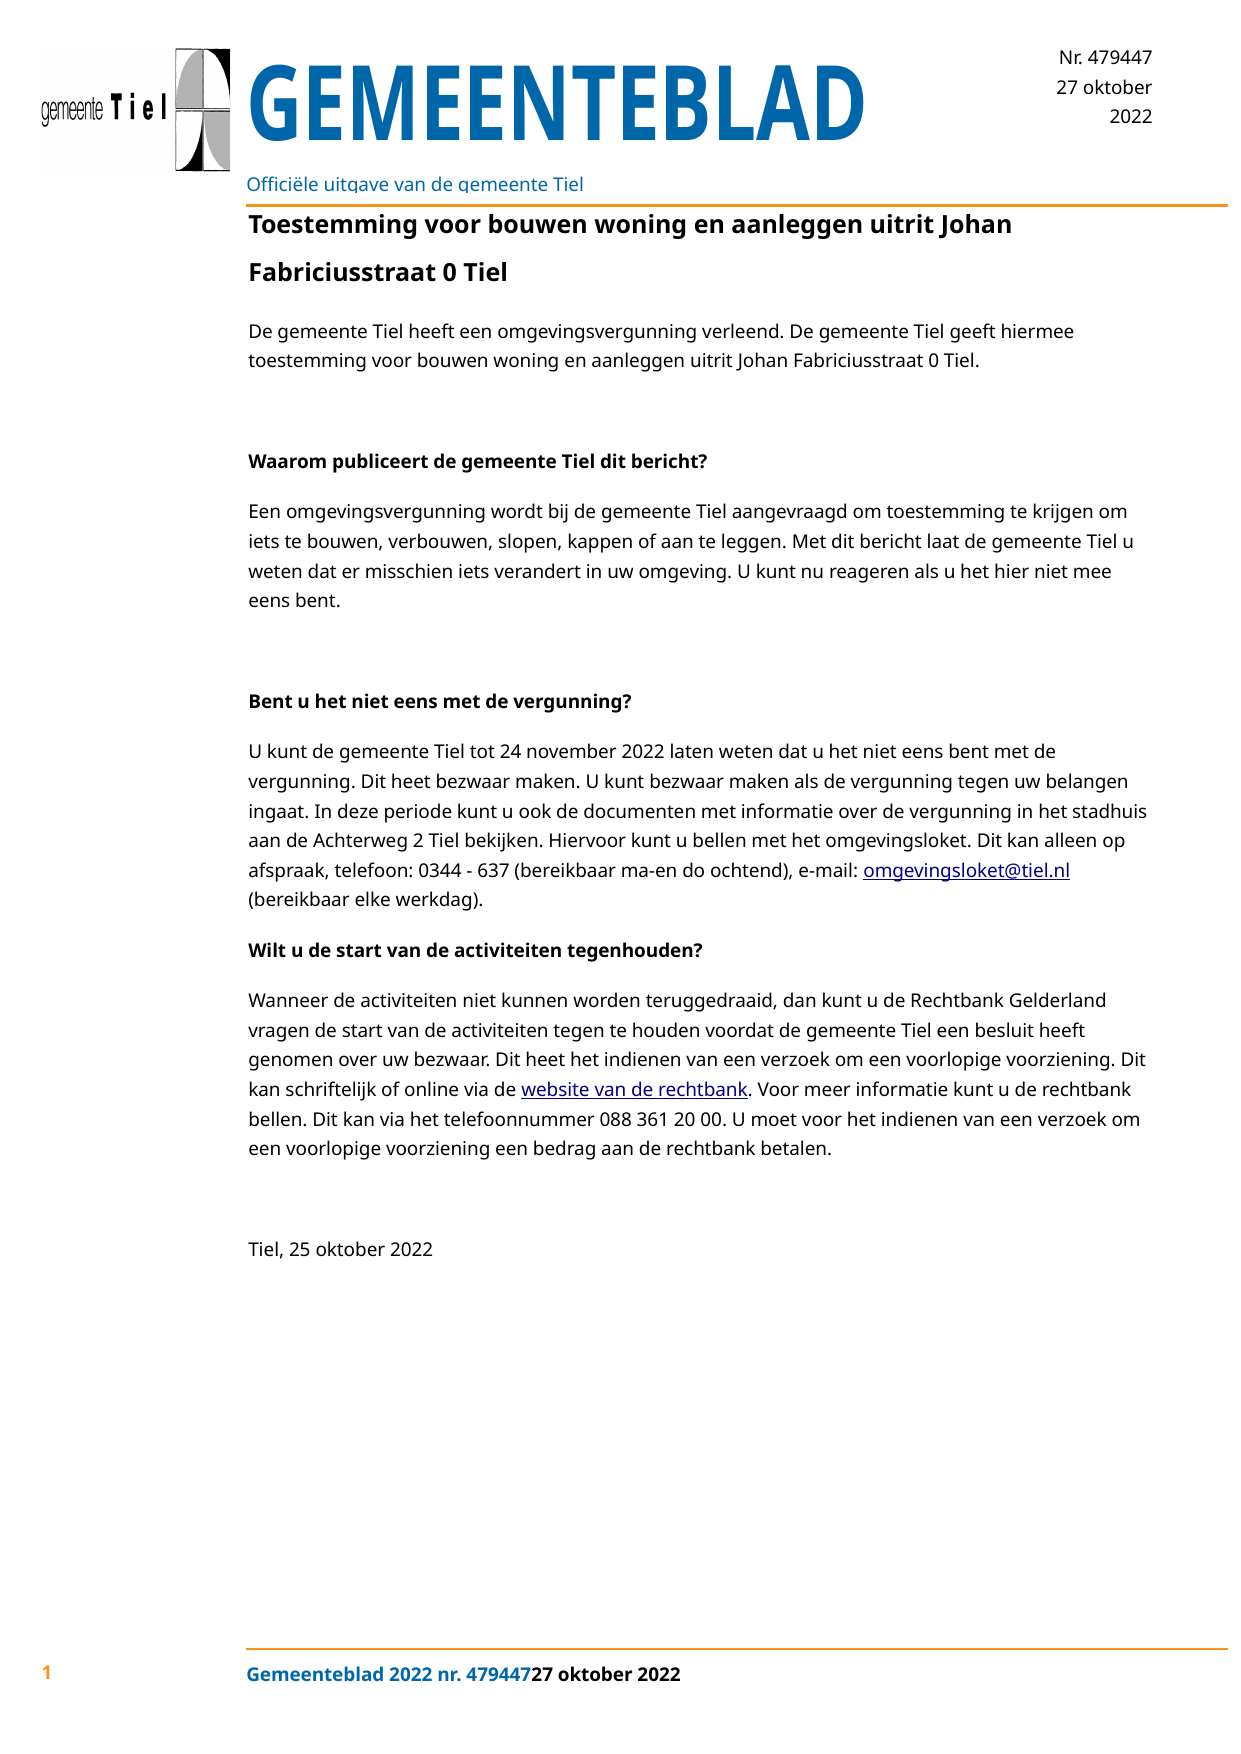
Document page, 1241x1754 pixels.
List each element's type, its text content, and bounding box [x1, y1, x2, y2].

text Wilt u de start van de activiteiten tegenhouden? [248, 937, 1152, 963]
text Toestemming voor bouwen woning en aanleggen uitrit Johan Fabriciusstraat 0 Tiel [248, 207, 1152, 288]
text U kunt de gemeente Tiel tot 24 november 2022 laten weten dat u het niet eens bent met de vergunning. Dit heet bezwaar maken. U kunt bezwaar maken als de vergunning tegen uw belangen ingaat. In deze periode kunt u ook de documenten met informatie over de vergunning in het stadhuis aan de Achterweg 2 Tiel bekijken. Hiervoor kunt u bellen met het omgevingsloket. Dit kan alleen op afspraak, telefoon: 0344 - 637 (bereikbaar ma-en do ochtend), e-mail: omgevingsloket@tiel.nl (bereikbaar elke werkdag). [248, 739, 1152, 912]
text Tiel, 25 oktober 2022 [248, 1236, 1152, 1262]
picture [41, 47, 231, 172]
text Bent u het niet eens met de vergunning? [248, 688, 1152, 714]
text De gemeente Tiel heeft een omgevingsvergunning verleend. De gemeente Tiel geeft hiermee toestemming voor bouwen woning en aanleggen uitrit Johan Fabriciusstraat 0 Tiel. [248, 318, 1152, 373]
text Wanneer de activiteiten niet kunnen worden teruggedraaid, dan kunt u de Rechtbank Gelderland vragen de start van de activiteiten tegen te houden voordat de gemeente Tiel een besluit heeft genomen over uw bezwaar. Dit heet het indienen van een verzoek om een voorlopige voorziening. Dit kan schriftelijk of online via de website van de rechtbank. Voor meer informatie kunt u de rechtbank bellen. Dit kan via het telefoonnummer 088 361 20 00. U moet voor het indienen van een verzoek om een voorlopige voorziening een bedrag aan de rechtbank betalen. [248, 987, 1152, 1161]
text Waarom publiceert de gemeente Tiel dit bericht? [248, 448, 1152, 474]
text Een omgevingsvergunning wordt bij de gemeente Tiel aangevraagd om toestemming te krijgen om iets te bouwen, verbouwen, slopen, kappen of aan te leggen. Met dit bericht laat de gemeente Tiel u weten dat er misschien iets verandert in uw omgeving. U kunt nu reageren als u het hier niet mee eens bent. [248, 499, 1152, 613]
